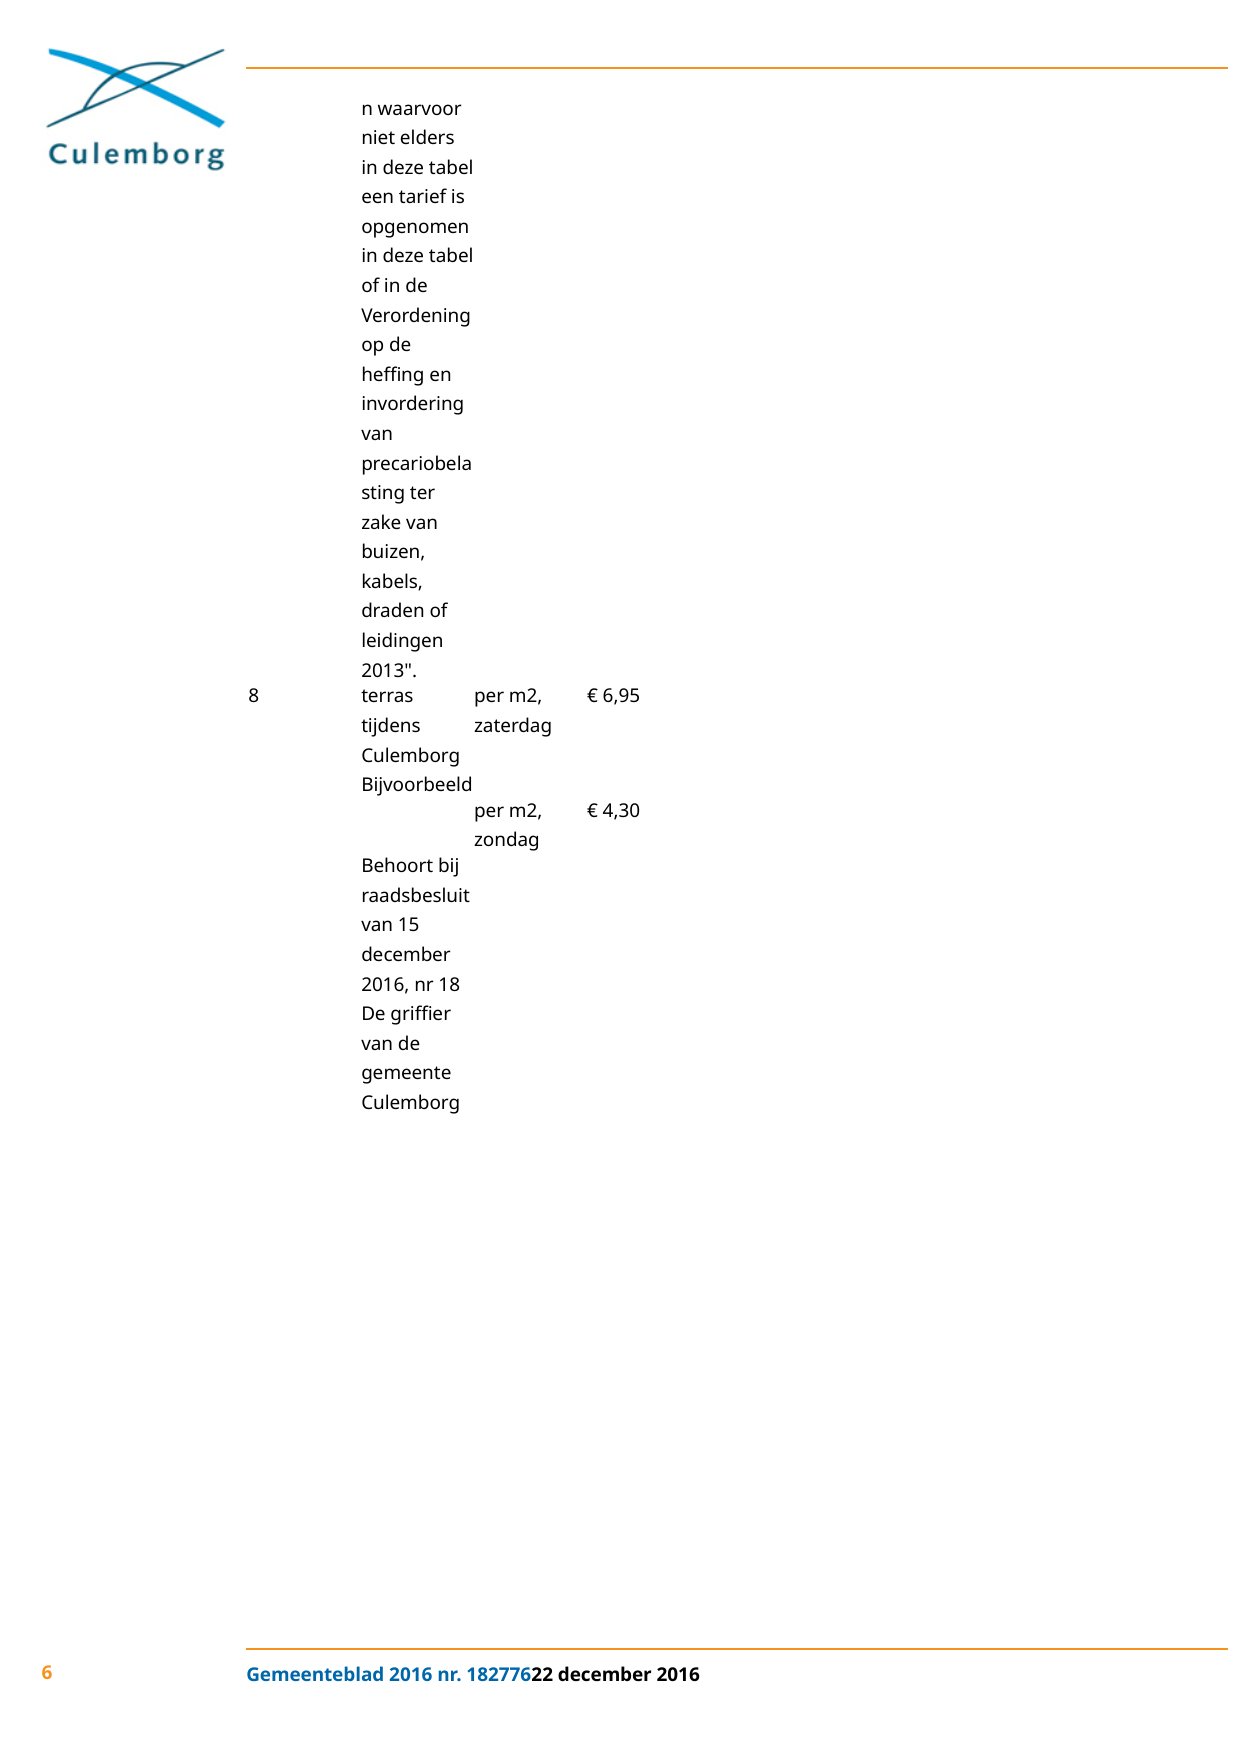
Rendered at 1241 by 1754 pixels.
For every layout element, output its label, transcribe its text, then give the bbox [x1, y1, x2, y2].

table_cell [587, 853, 700, 1115]
table_cell [926, 853, 1038, 1115]
table_cell [700, 853, 813, 1115]
picture [41, 47, 231, 172]
table_cell [700, 683, 813, 797]
table_cell [926, 683, 1038, 797]
table_cell [813, 683, 926, 797]
table_cell [587, 95, 700, 683]
table_cell [700, 797, 813, 852]
table_cell [1039, 853, 1152, 1115]
table_cell per m2, zondag [474, 797, 587, 852]
table_cell terras tijdens Culemborg Bijvoorbeeld [361, 683, 474, 797]
table_cell per m2, zaterdag [474, 683, 587, 797]
table_cell [474, 95, 587, 683]
table_cell € 6,95 [587, 683, 700, 797]
table_cell [926, 95, 1038, 683]
table_cell [1039, 683, 1152, 797]
table_cell [474, 853, 587, 1115]
table_cell [248, 853, 361, 1115]
table_cell 8 [248, 683, 361, 797]
table_cell [926, 797, 1038, 852]
table_cell n waarvoor niet elders in deze tabel een tarief is opgenomen in deze tabel of in de Verordening op de heffing en invordering van precariobelasting ter zake van buizen, kabels, draden of leidingen 2013". [361, 95, 474, 683]
table_cell [700, 95, 813, 683]
table_cell € 4,30 [587, 797, 700, 852]
table_cell [813, 797, 926, 852]
table_cell [1039, 95, 1152, 683]
table_cell [361, 797, 474, 852]
table_cell [813, 95, 926, 683]
table_cell [813, 853, 926, 1115]
table_cell [1039, 797, 1152, 852]
table_cell Behoort bij raadsbesluit van 15 december 2016, nr 18 De griffier van de gemeente Culemborg [361, 853, 474, 1115]
table_cell [248, 95, 361, 683]
table_cell [248, 797, 361, 852]
